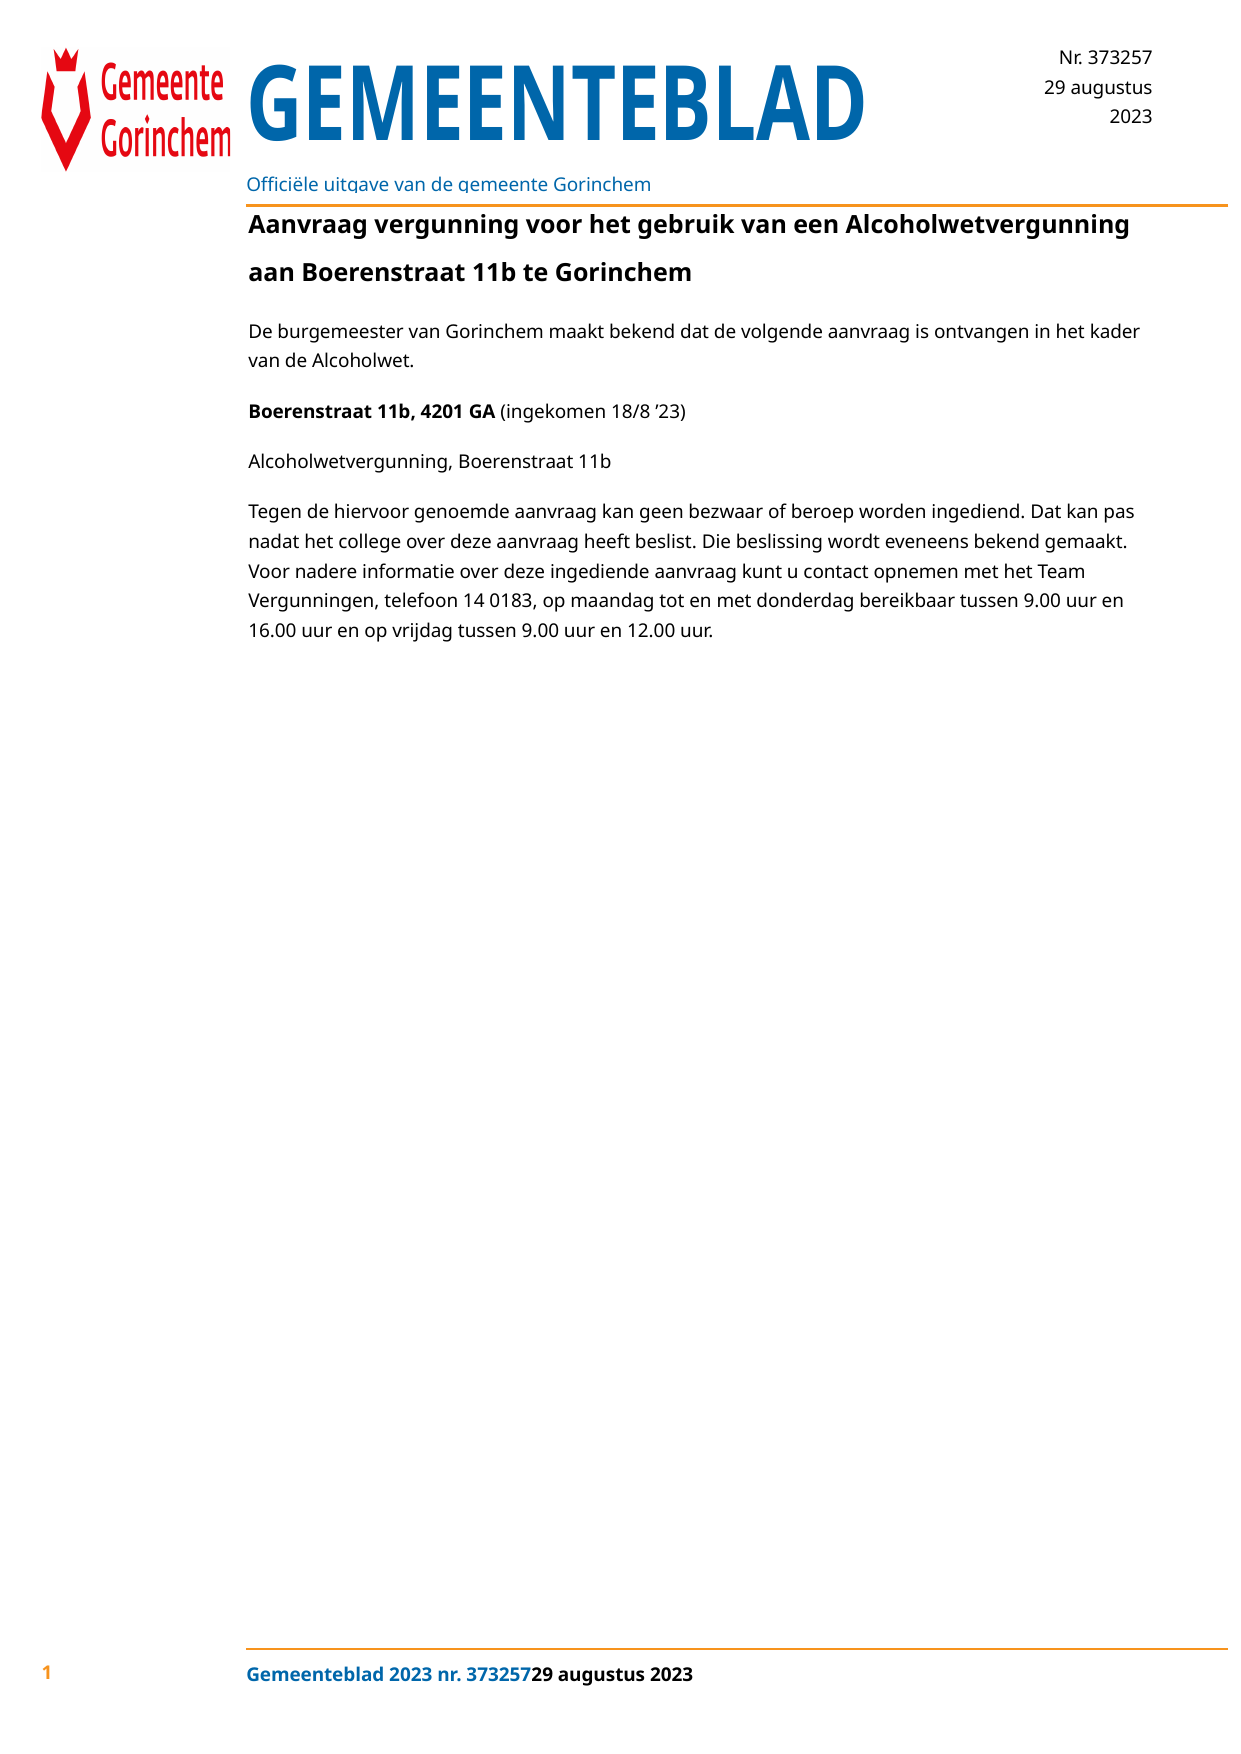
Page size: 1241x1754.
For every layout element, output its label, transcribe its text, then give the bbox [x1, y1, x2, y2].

text De burgemeester van Gorinchem maakt bekend dat de volgende aanvraag is ontvangen in het kader van de Alcoholwet. [248, 318, 1152, 373]
text Boerenstraat 11b, 4201 GA (ingekomen 18/8 ’23) [248, 398, 1152, 424]
text Alcoholwetvergunning, Boerenstraat 11b [248, 448, 1152, 474]
picture [41, 47, 231, 172]
text Tegen de hiervoor genoemde aanvraag kan geen bezwaar of beroep worden ingediend. Dat kan pas nadat het college over deze aanvraag heeft beslist. Die beslissing wordt eveneens bekend gemaakt. Voor nadere informatie over deze ingediende aanvraag kunt u contact opnemen met het Team Vergunningen, telefoon 14 0183, op maandag tot en met donderdag bereikbaar tussen 9.00 uur en 16.00 uur en op vrijdag tussen 9.00 uur en 12.00 uur. [248, 499, 1152, 643]
text Aanvraag vergunning voor het gebruik van een Alcoholwetvergunning aan Boerenstraat 11b te Gorinchem [248, 207, 1152, 288]
